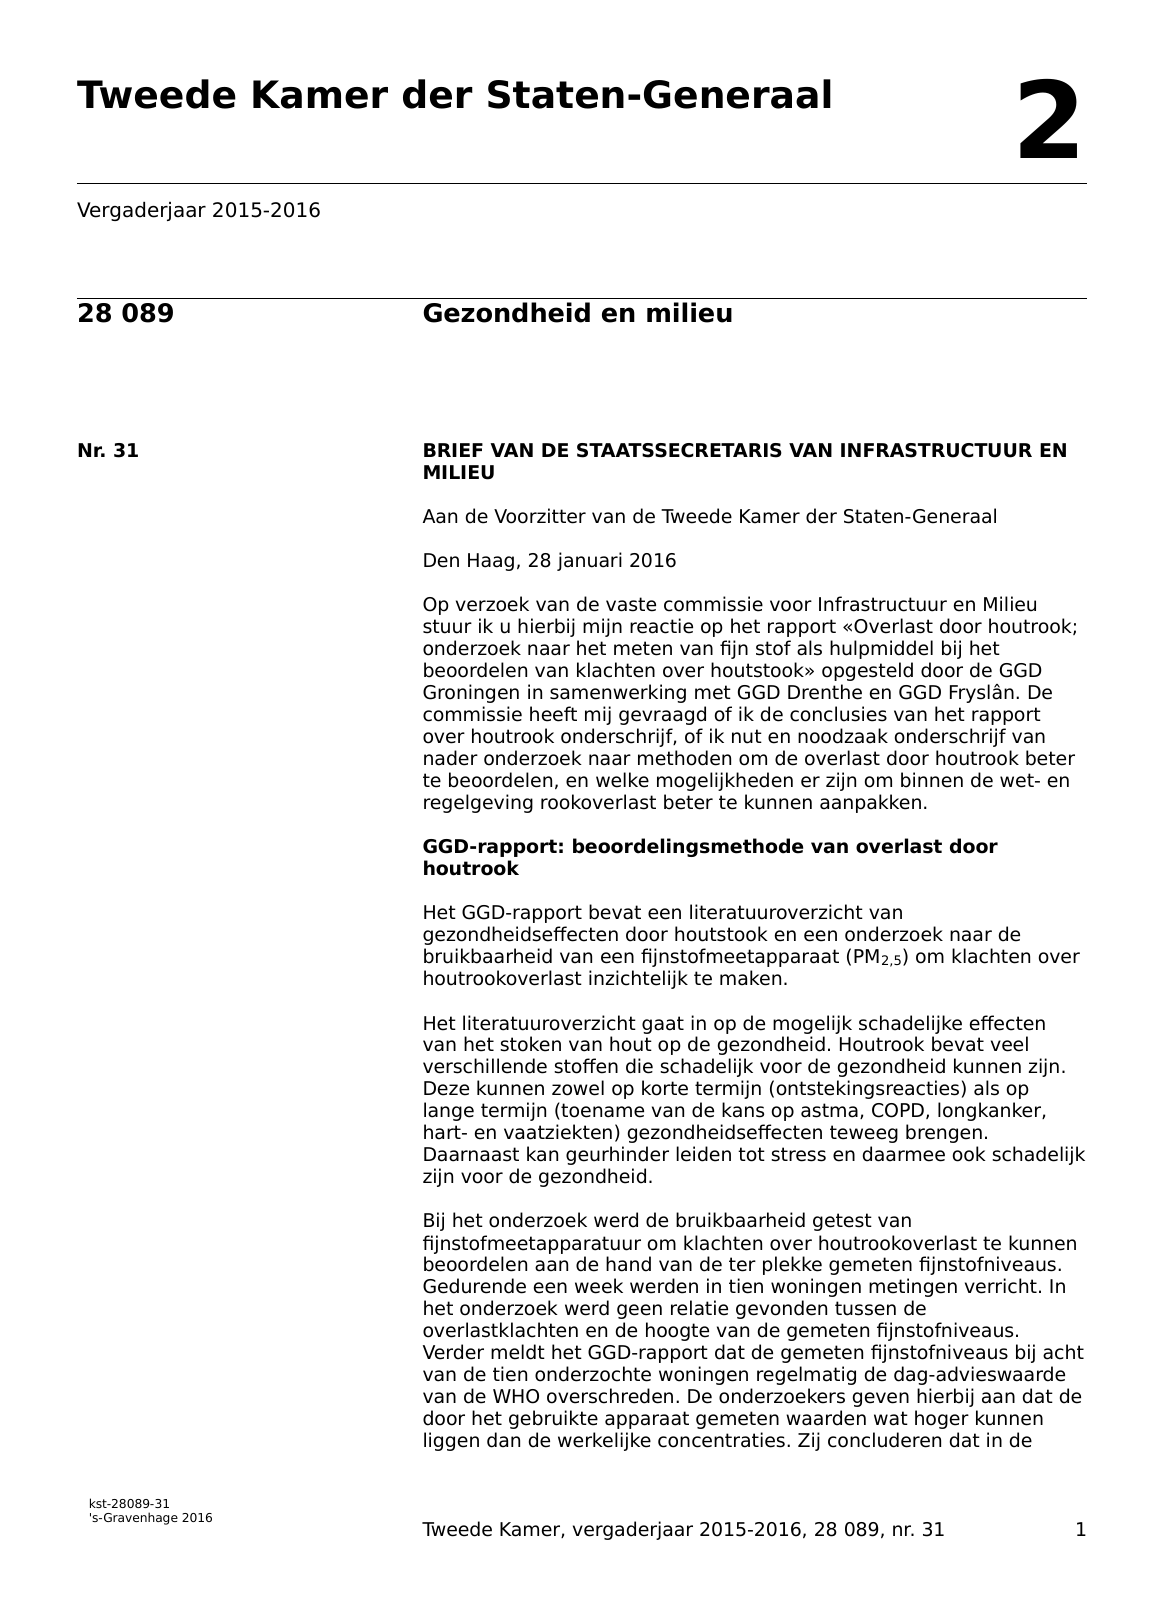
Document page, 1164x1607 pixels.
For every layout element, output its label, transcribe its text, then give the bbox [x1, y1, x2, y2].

text Het literatuuroverzicht gaat in op de mogelijk schadelijke effecten van het stoken van hout op de gezondheid. Houtrook bevat veel verschillende stoffen die schadelijk voor de gezondheid kunnen zijn. Deze kunnen zowel op korte termijn (ontstekingsreacties) als op lange termijn (toename van de kans op astma, COPD, longkanker, hart- en vaatziekten) gezondheidseffecten teweeg brengen. Daarnaast kan geurhinder leiden tot stress en daarmee ook schadelijk zijn voor de gezondheid. [422, 1012, 1087, 1188]
text Aan de Voorzitter van de Tweede Kamer der Staten-Generaal [422, 506, 1087, 528]
text Op verzoek van de vaste commissie voor Infrastructuur en Milieu stuur ik u hierbij mijn reactie op het rapport «Overlast door houtrook; onderzoek naar het meten van fijn stof als hulpmiddel bij het beoordelen van klachten over houtstook» opgesteld door de GGD Groningen in samenwerking met GGD Drenthe en GGD Fryslân. De commissie heeft mij gevraagd of ik de conclusies van het rapport over houtrook onderschrijf, of ik nut en noodzaak onderschrijf van nader onderzoek naar methoden om de overlast door houtrook beter te beoordelen, en welke mogelijkheden er zijn om binnen de wet- en regelgeving rookoverlast beter te kunnen aanpakken. [422, 594, 1087, 814]
text Den Haag, 28 januari 2016 [422, 550, 1087, 572]
subtitle GGD-rapport: beoordelingsmethode van overlast door houtrook [422, 836, 1087, 880]
subtitle 28 089 Gezondheid en milieu [77, 299, 1087, 329]
table_header 2 [886, 59, 1087, 183]
subtitle Nr. 31 BRIEF VAN DE STAATSSECRETARIS VAN INFRASTRUCTUUR EN MILIEU [77, 440, 1087, 484]
text 's-Gravenhage 2016 [88, 1511, 323, 1525]
table_cell Vergaderjaar 2015-2016 [77, 184, 1087, 298]
text Bij het onderzoek werd de bruikbaarheid getest van fijnstofmeetapparatuur om klachten over houtrookoverlast te kunnen beoordelen aan de hand van de ter plekke gemeten fijnstofniveaus. Gedurende een week werden in tien woningen metingen verricht. In het onderzoek werd geen relatie gevonden tussen de overlastklachten en de hoogte van de gemeten fijnstofniveaus. Verder meldt het GGD-rapport dat de gemeten fijnstofniveaus bij acht van de tien onderzochte woningen regelmatig de dag-advieswaarde van de WHO overschreden. De onderzoekers geven hierbij aan dat de door het gebruikte apparaat gemeten waarden wat hoger kunnen liggen dan de werkelijke concentraties. Zij concluderen dat in de [422, 1210, 1087, 1452]
text kst-28089-31 [88, 1497, 323, 1511]
text Het GGD-rapport bevat een literatuuroverzicht van gezondheidseffecten door houtstook en een onderzoek naar de bruikbaarheid van een fijnstofmeetapparaat (PM2,5) om klachten over houtrookoverlast inzichtelijk te maken. [422, 902, 1087, 990]
table_header Tweede Kamer der Staten-Generaal [77, 59, 886, 183]
